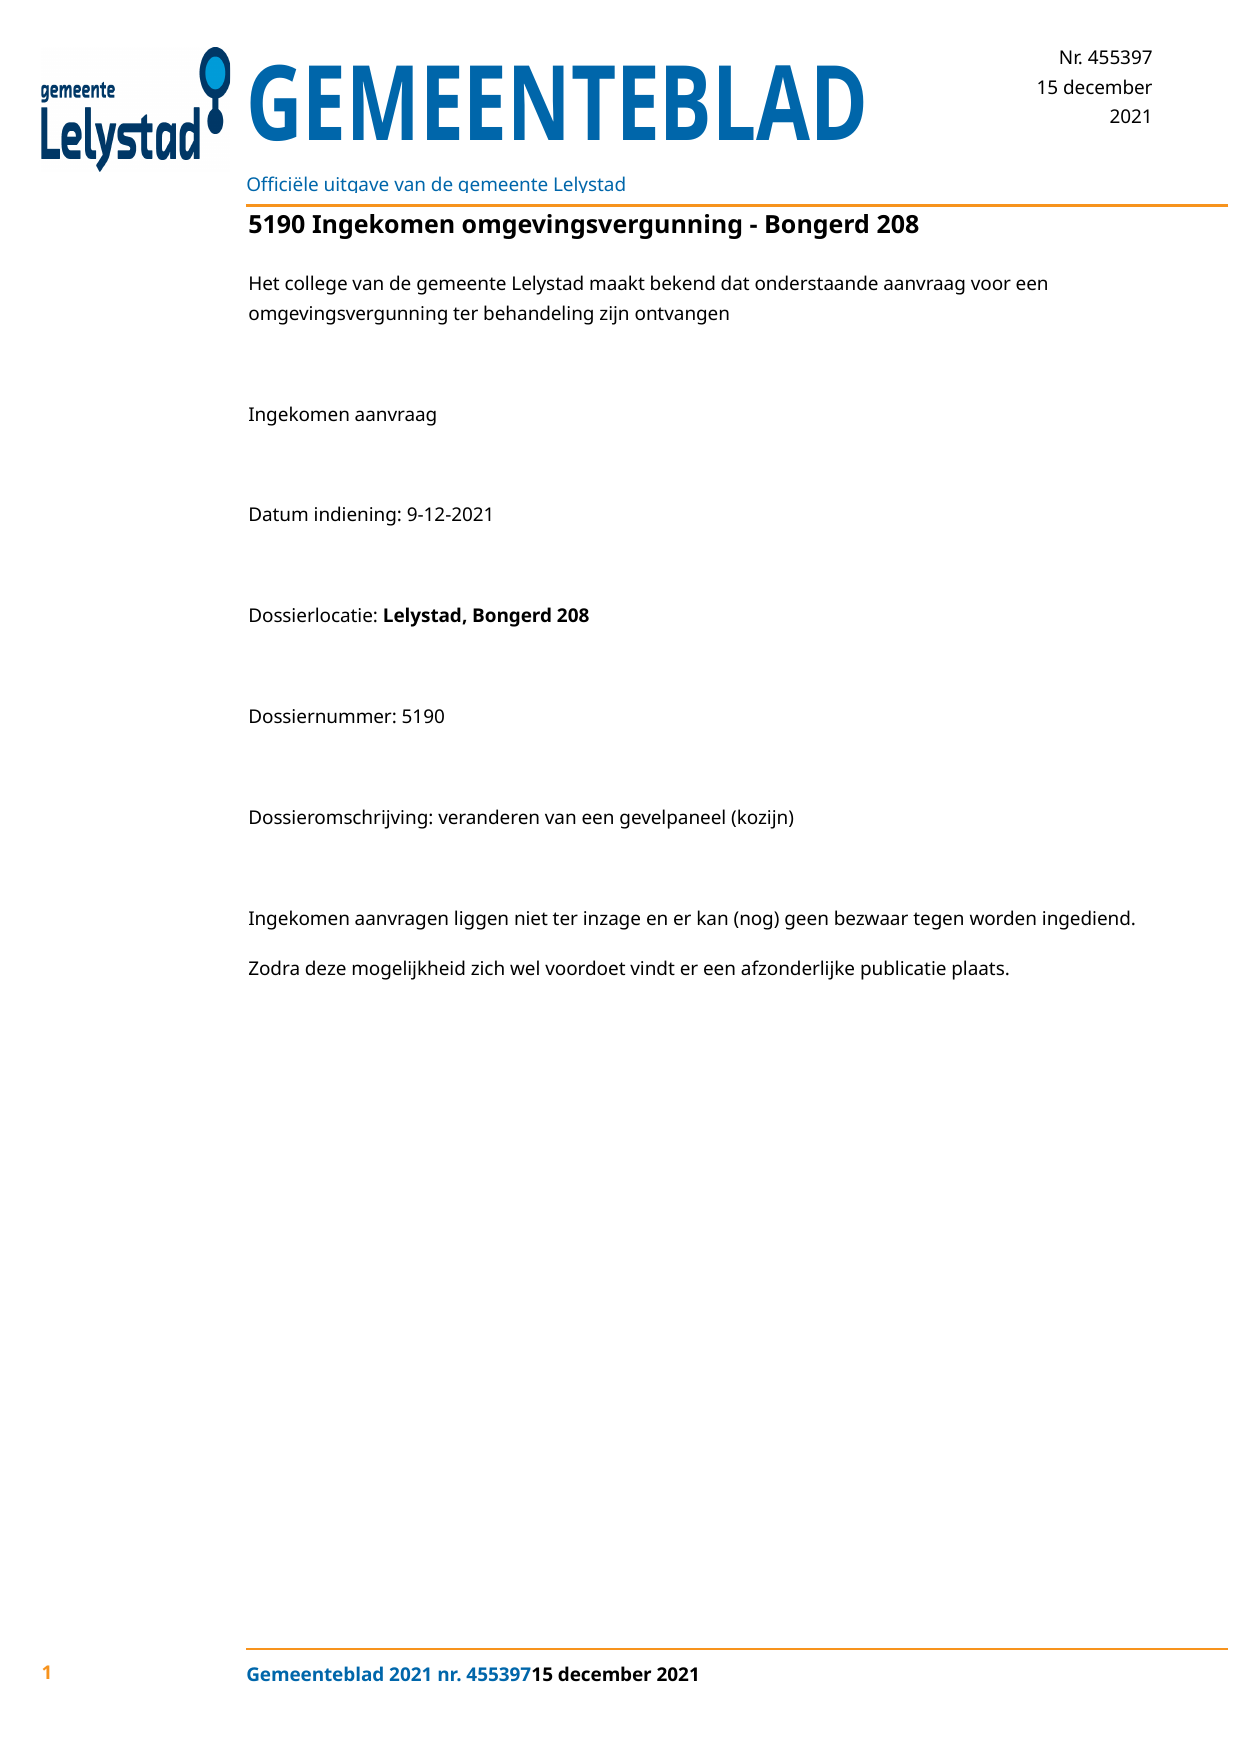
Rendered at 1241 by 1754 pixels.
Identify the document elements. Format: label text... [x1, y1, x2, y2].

text Datum indiening: 9-12-2021 [248, 502, 1152, 527]
text Dossiernummer: 5190 [248, 703, 1152, 729]
text Dossierlocatie: Lelystad, Bongerd 208 [248, 602, 1152, 628]
text Ingekomen aanvraag [248, 401, 1152, 426]
text Ingekomen aanvragen liggen niet ter inzage en er kan (nog) geen bezwaar tegen worden ingediend. [248, 905, 1152, 931]
text Het college van de gemeente Lelystad maakt bekend dat onderstaande aanvraag voor een omgevingsvergunning ter behandeling zijn ontvangen [248, 270, 1152, 326]
picture [41, 47, 231, 172]
text Dossieromschrijving: veranderen van een gevelpaneel (kozijn) [248, 804, 1152, 830]
text Zodra deze mogelijkheid zich wel voordoet vindt er een afzonderlijke publicatie plaats. [248, 955, 1152, 981]
text 5190 Ingekomen omgevingsvergunning - Bongerd 208 [248, 207, 1152, 241]
